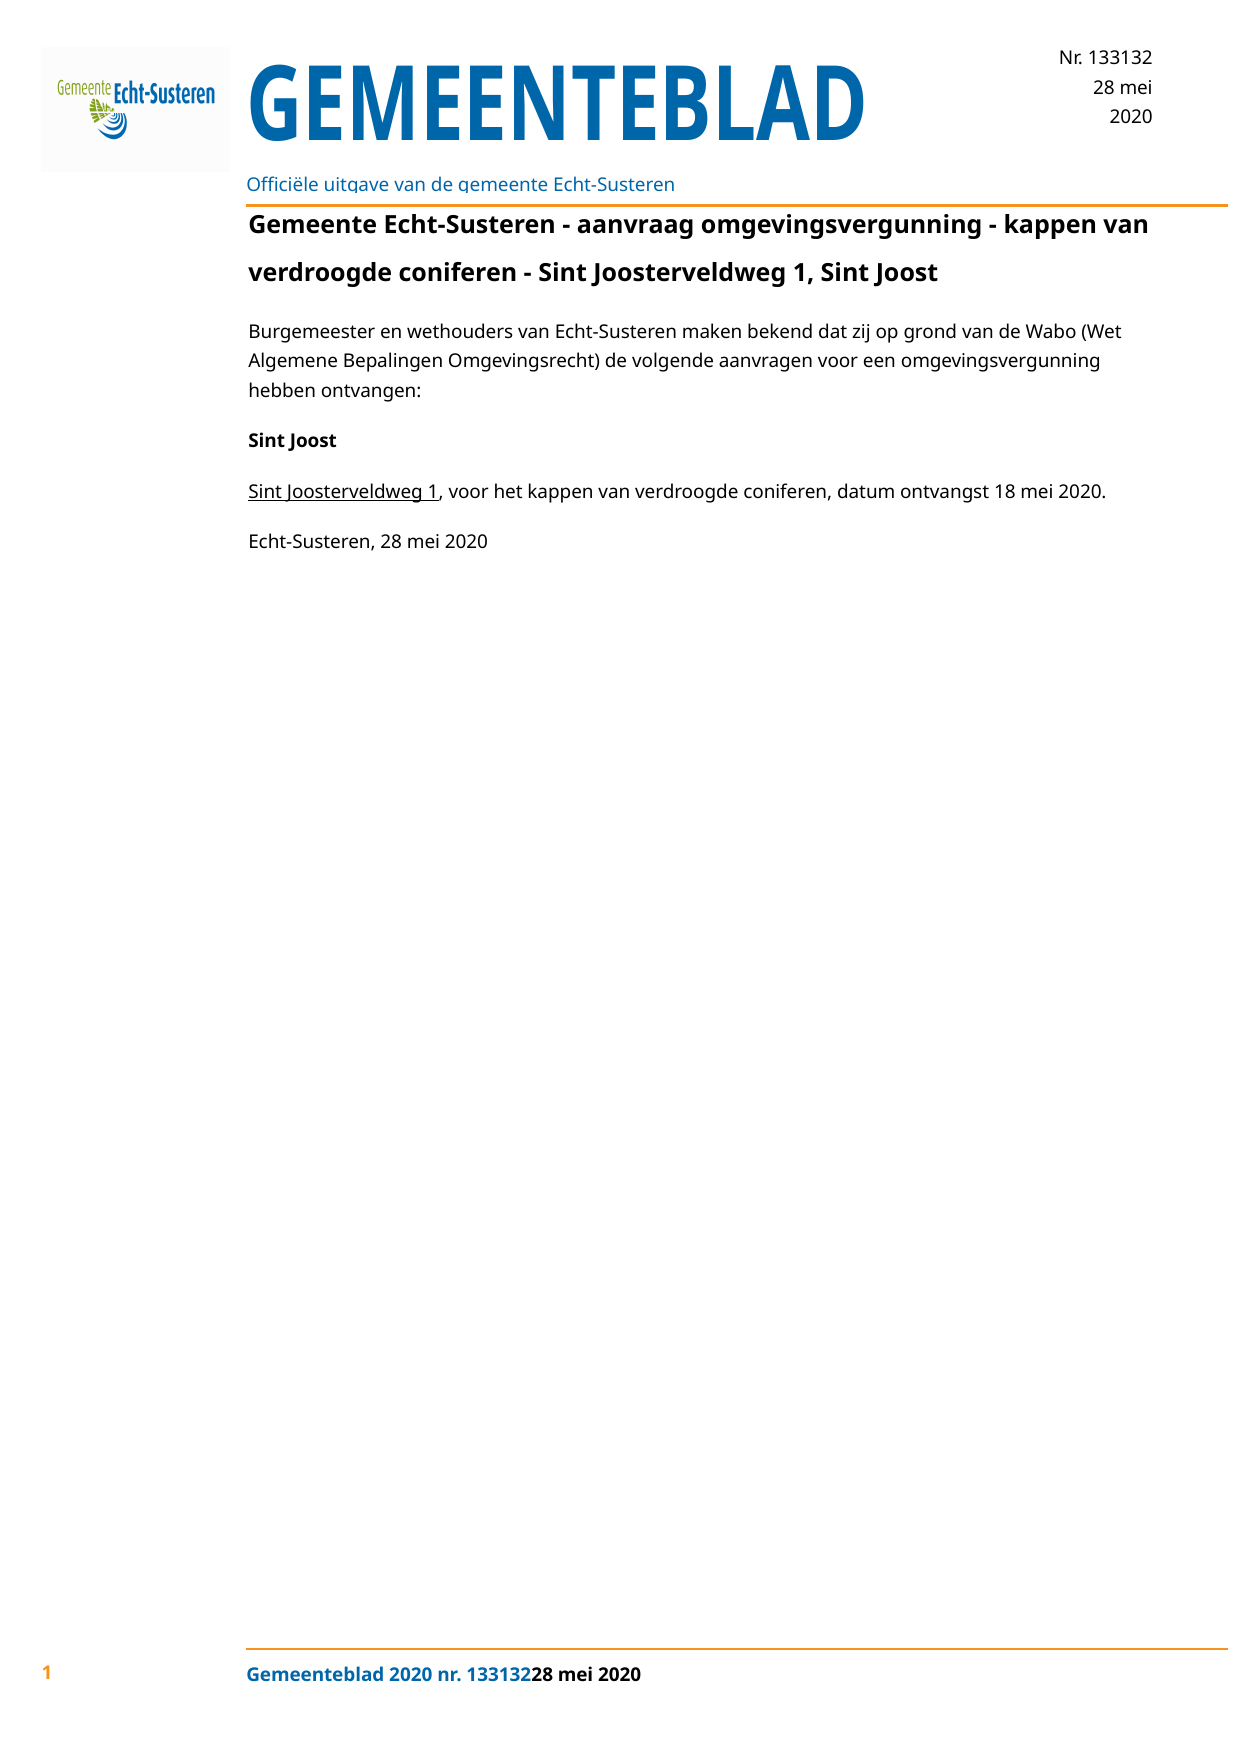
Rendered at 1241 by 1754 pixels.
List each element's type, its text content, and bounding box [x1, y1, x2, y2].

text Echt-Susteren, 28 mei 2020 [248, 528, 1152, 554]
text Sint Joosterveldweg 1, voor het kappen van verdroogde coniferen, datum ontvangst 18 mei 2020. [248, 478, 1152, 504]
text Gemeente Echt-Susteren - aanvraag omgevingsvergunning - kappen van verdroogde coniferen - Sint Joosterveldweg 1, Sint Joost [248, 207, 1152, 288]
text Burgemeester en wethouders van Echt-Susteren maken bekend dat zij op grond van de Wabo (Wet Algemene Bepalingen Omgevingsrecht) de volgende aanvragen voor een omgevingsvergunning hebben ontvangen: [248, 318, 1152, 403]
text Sint Joost [248, 427, 1152, 453]
picture [41, 47, 231, 172]
